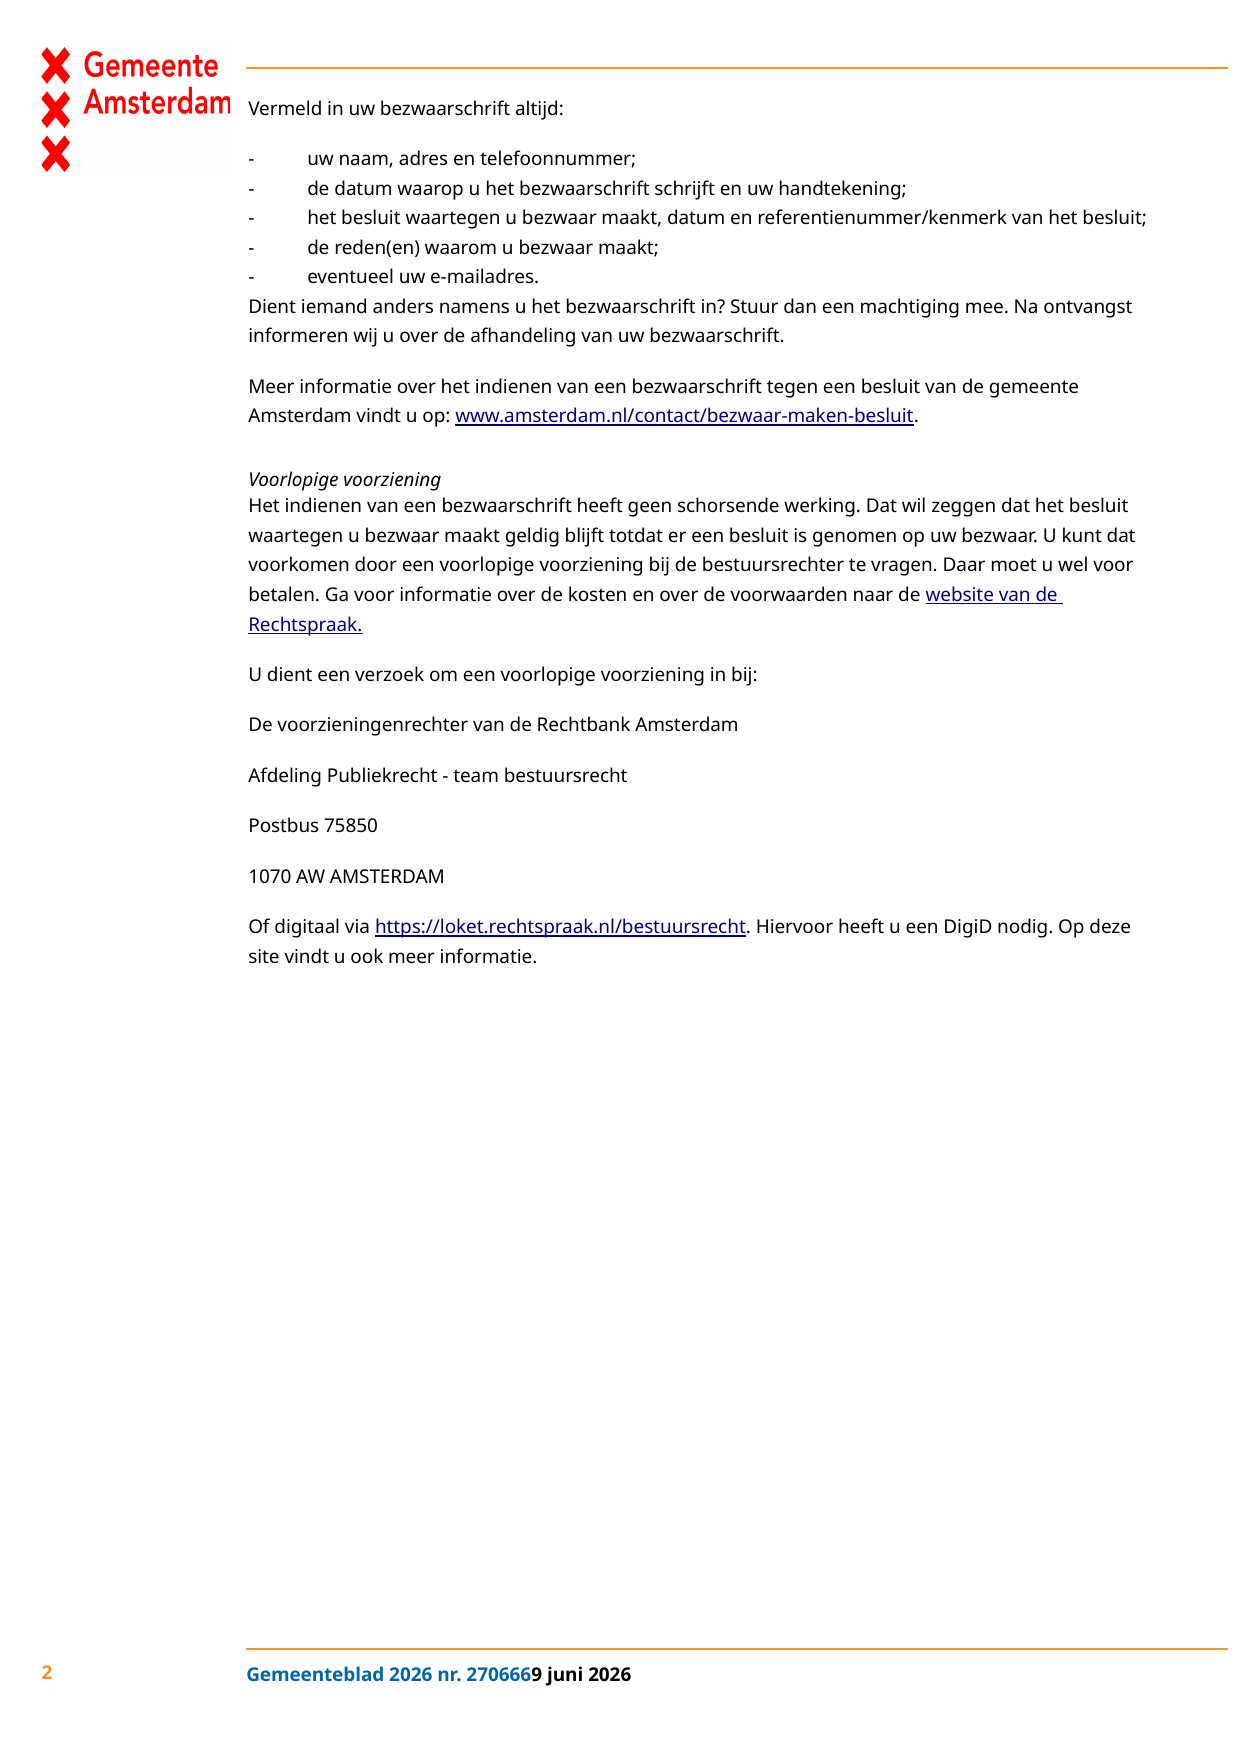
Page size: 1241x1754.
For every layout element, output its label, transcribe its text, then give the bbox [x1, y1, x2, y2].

list het besluit waartegen u bezwaar maakt, datum en referentienummer/kenmerk van het besluit; [248, 204, 1152, 230]
text Voorlopige voorziening [248, 467, 1152, 492]
text Afdeling Publiekrecht - team bestuursrecht [248, 762, 1152, 788]
list de reden(en) waarom u bezwaar maakt; [248, 234, 1152, 260]
text U dient een verzoek om een voorlopige voorziening in bij: [248, 661, 1152, 687]
text Postbus 75850 [248, 812, 1152, 838]
list de datum waarop u het bezwaarschrift schrijft en uw handtekening; [248, 175, 1152, 201]
text Vermeld in uw bezwaarschrift altijd: [248, 95, 1152, 121]
text 1070 AW AMSTERDAM [248, 863, 1152, 888]
text De voorzieningenrechter van de Rechtbank Amsterdam [248, 712, 1152, 737]
list eventueel uw e-mailadres. [248, 263, 1152, 289]
text Meer informatie over het indienen van een bezwaarschrift tegen een besluit van de gemeente Amsterdam vindt u op: www.amsterdam.nl/contact/bezwaar-maken-besluit. [248, 373, 1152, 428]
text Of digitaal via https://loket.rechtspraak.nl/bestuursrecht. Hiervoor heeft u een DigiD nodig. Op deze site vindt u ook meer informatie. [248, 913, 1152, 968]
picture [41, 47, 231, 172]
text Dient iemand anders namens u het bezwaarschrift in? Stuur dan een machtiging mee. Na ontvangst informeren wij u over de afhandeling van uw bezwaarschrift. [248, 293, 1152, 348]
text Het indienen van een bezwaarschrift heeft geen schorsende werking. Dat wil zeggen dat het besluit waartegen u bezwaar maakt geldig blijft totdat er een besluit is genomen op uw bezwaar. U kunt dat voorkomen door een voorlopige voorziening bij de bestuursrechter te vragen. Daar moet u wel voor betalen. Ga voor informatie over de kosten en over de voorwaarden naar de website van de Rechtspraak. [248, 492, 1152, 636]
list uw naam, adres en telefoonnummer; [248, 145, 1152, 171]
